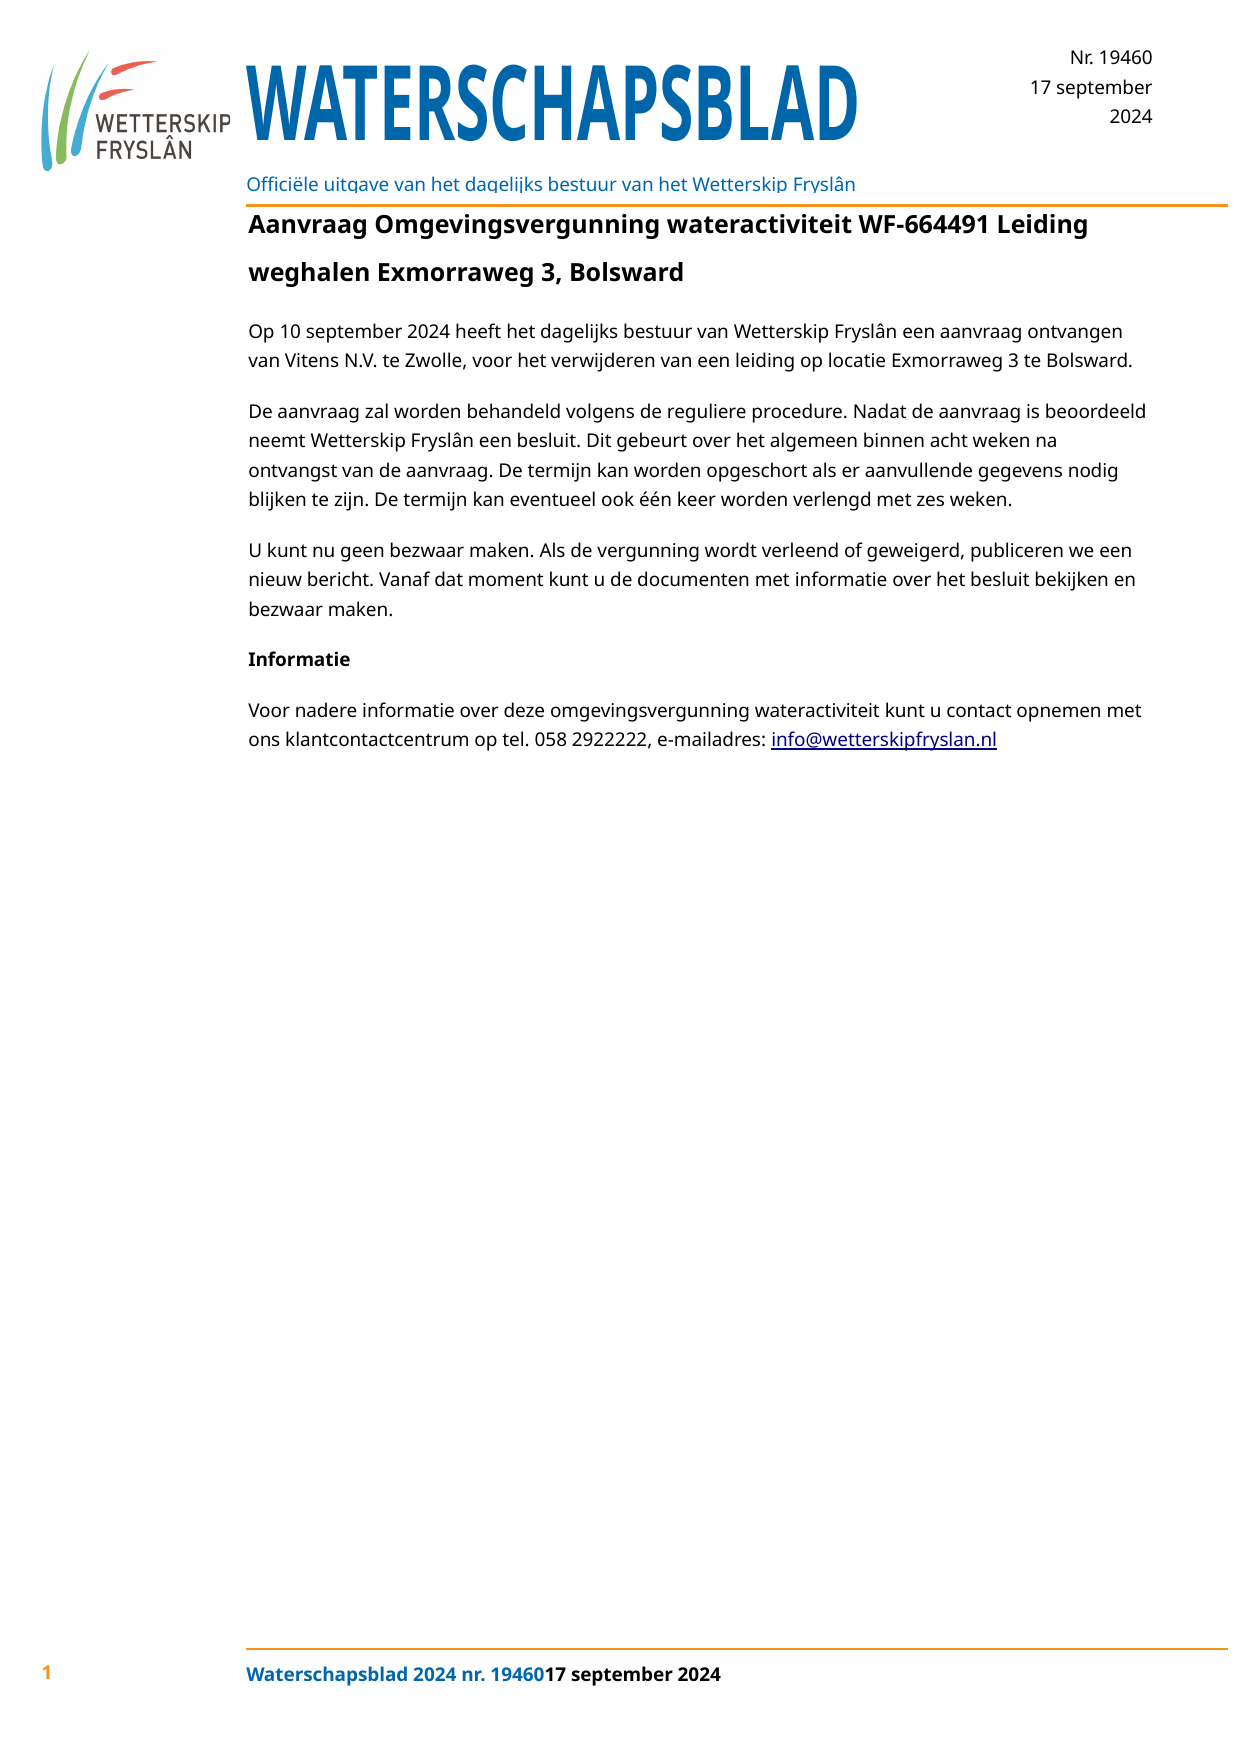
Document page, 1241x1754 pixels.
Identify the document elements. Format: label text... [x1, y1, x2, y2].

text U kunt nu geen bezwaar maken. Als de vergunning wordt verleend of geweigerd, publiceren we een nieuw bericht. Vanaf dat moment kunt u de documenten met informatie over het besluit bekijken en bezwaar maken. [248, 537, 1152, 622]
text Informatie [248, 647, 1152, 672]
text Aanvraag Omgevingsvergunning wateractiviteit WF-664491 Leiding weghalen Exmorraweg 3, Bolsward [248, 207, 1152, 288]
text Op 10 september 2024 heeft het dagelijks bestuur van Wetterskip Fryslân een aanvraag ontvangen van Vitens N.V. te Zwolle, voor het verwijderen van een leiding op locatie Exmorraweg 3 te Bolsward. [248, 318, 1152, 373]
text De aanvraag zal worden behandeld volgens de reguliere procedure. Nadat de aanvraag is beoordeeld neemt Wetterskip Fryslân een besluit. Dit gebeurt over het algemeen binnen acht weken na ontvangst van de aanvraag. De termijn kan worden opgeschort als er aanvullende gegevens nodig blijken te zijn. De termijn kan eventueel ook één keer worden verlengd met zes weken. [248, 398, 1152, 512]
picture [41, 47, 231, 172]
text Voor nadere informatie over deze omgevingsvergunning wateractiviteit kunt u contact opnemen met ons klantcontactcentrum op tel. 058 2922222, e-mailadres: info@wetterskipfryslan.nl [248, 697, 1152, 752]
